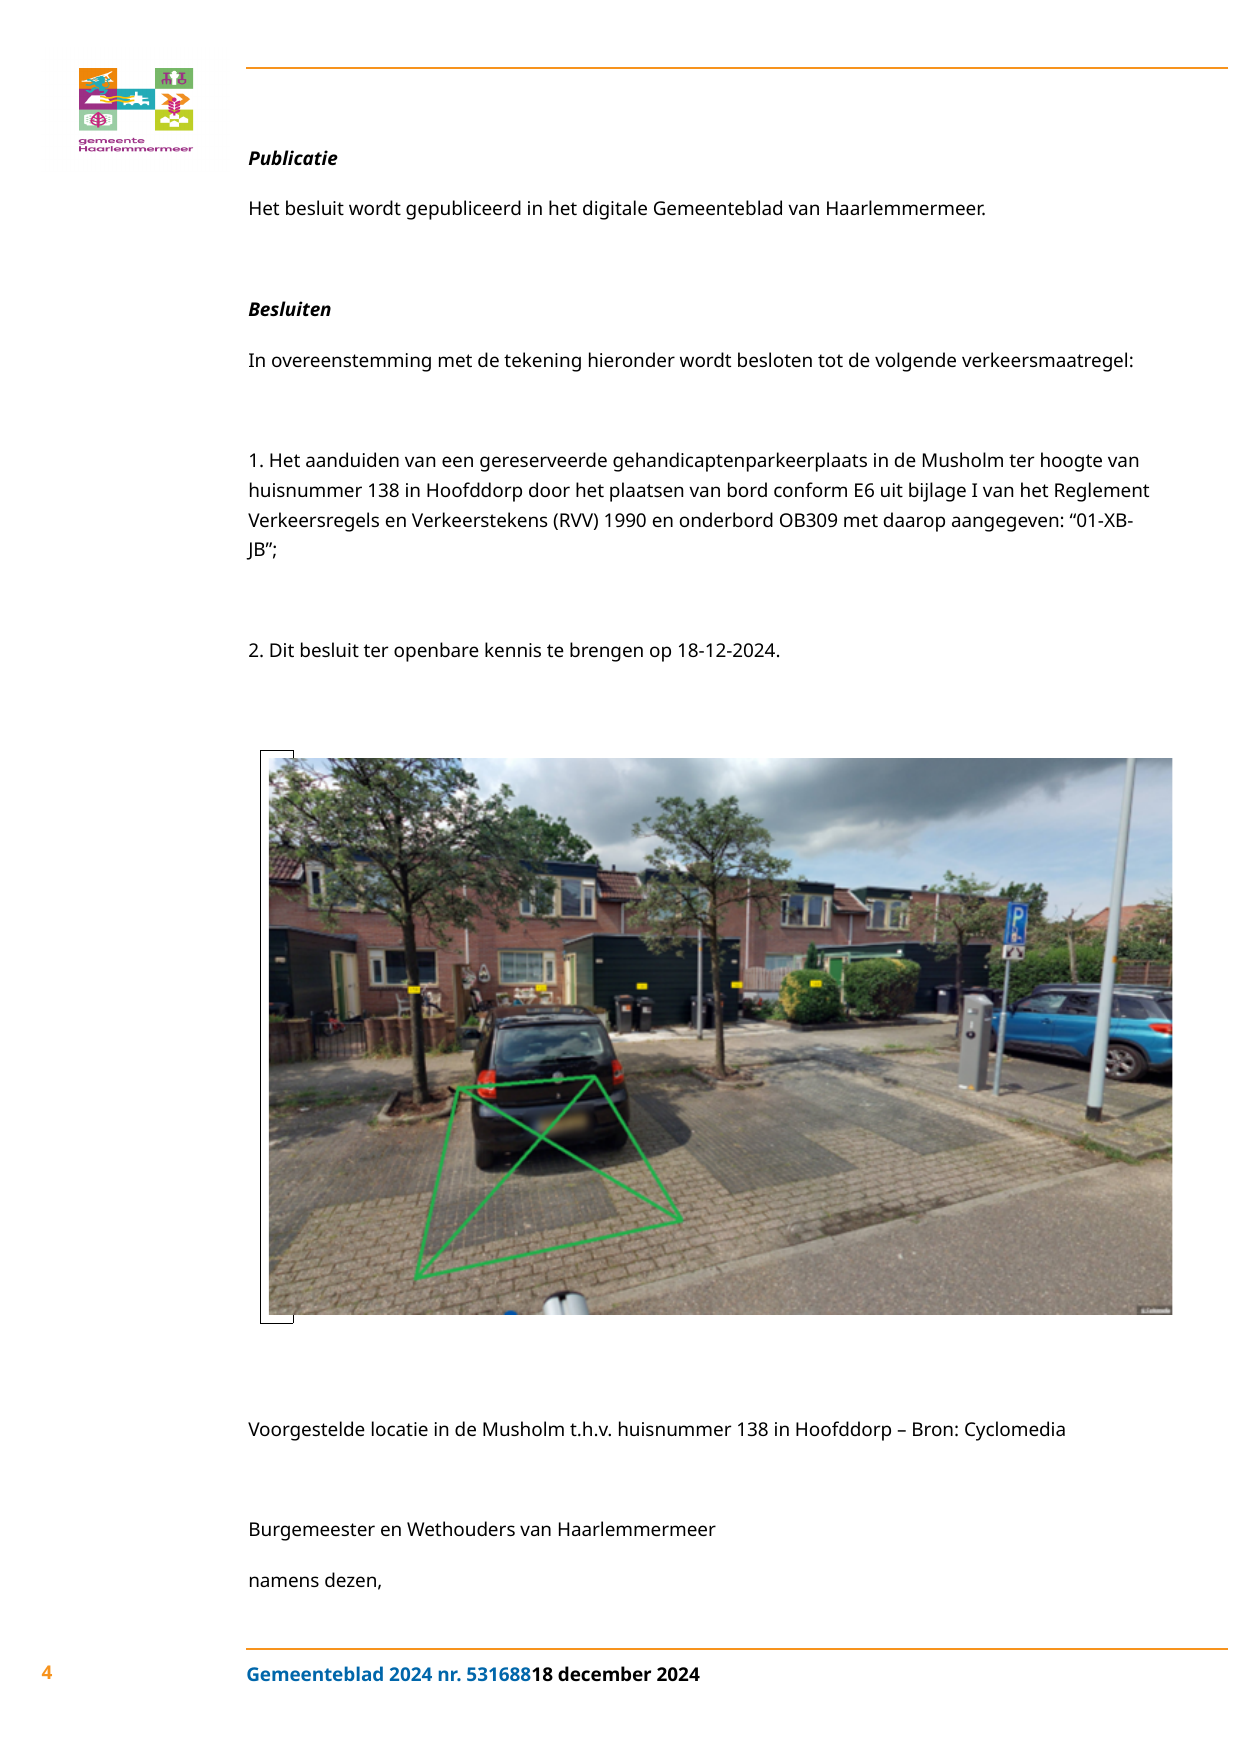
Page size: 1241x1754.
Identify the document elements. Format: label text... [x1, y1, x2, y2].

text Het besluit wordt gepubliceerd in het digitale Gemeenteblad van Haarlemmermeer. [248, 196, 1152, 221]
text Voorgestelde locatie in de Musholm t.h.v. huisnummer 138 in Hoofddorp – Bron: Cyclomedia [248, 1416, 1152, 1441]
text 1. Het aanduiden van een gereserveerde gehandicaptenparkeerplaats in de Musholm ter hoogte van huisnummer 138 in Hoofddorp door het plaatsen van bord conform E6 uit bijlage I van het Reglement Verkeersregels en Verkeerstekens (RVV) 1990 en onderbord OB309 met daarop aangegeven: “01-XB-JB”; [248, 448, 1152, 562]
text Burgemeester en Wethouders van Haarlemmermeer [248, 1517, 1152, 1542]
picture [41, 47, 231, 172]
text 2. Dit besluit ter openbare kennis te brengen op 18-12-2024. [248, 637, 1152, 663]
text In overeenstemming met de tekening hieronder wordt besloten tot de volgende verkeersmaatregel: [248, 347, 1152, 373]
picture [268, 758, 1173, 1315]
text Publicatie [248, 145, 1152, 171]
text namens dezen, [248, 1567, 1152, 1593]
text Besluiten [248, 296, 1152, 322]
